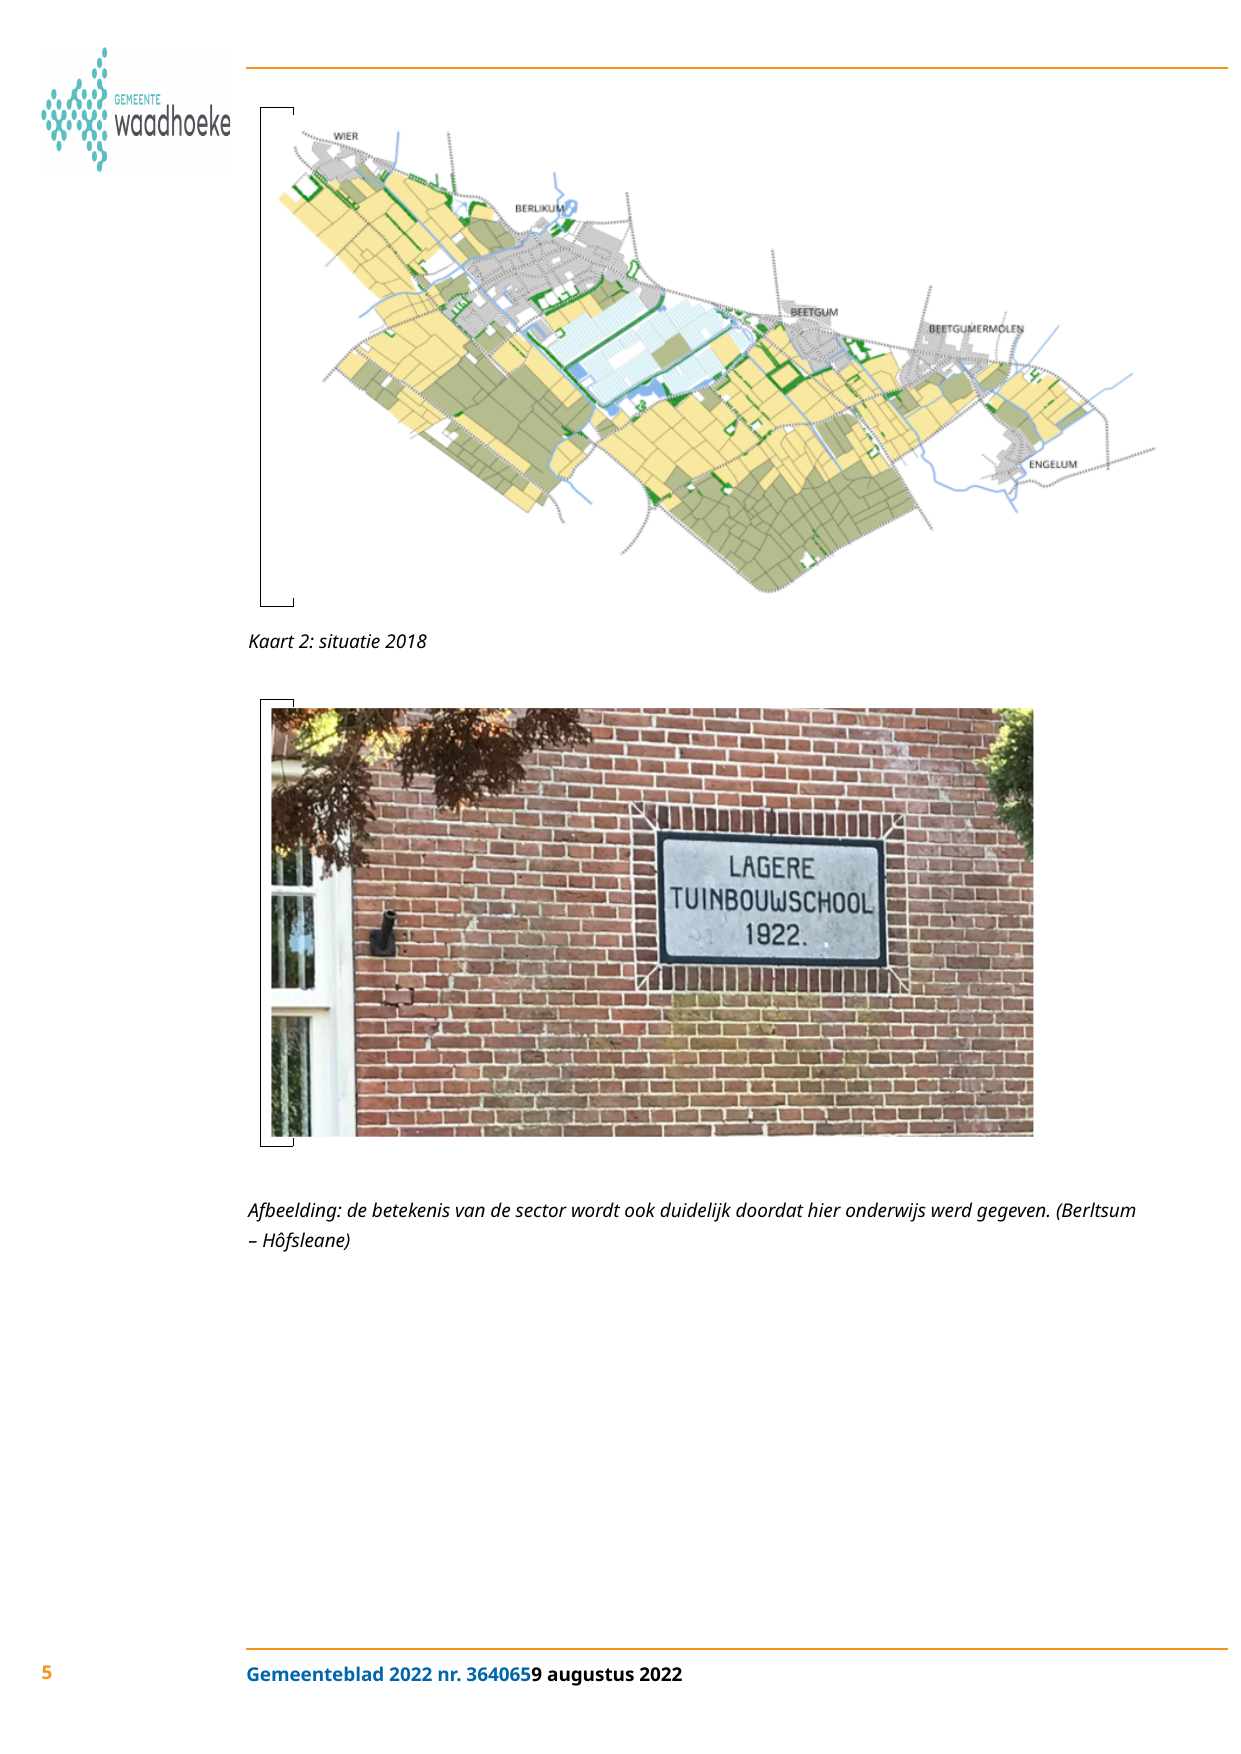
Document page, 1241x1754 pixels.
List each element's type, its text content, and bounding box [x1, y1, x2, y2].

picture [268, 115, 1173, 598]
text Kaart 2: situatie 2018 [248, 628, 1152, 654]
text Afbeelding: de betekenis van de sector wordt ook duidelijk doordat hier onderwijs werd gegeven. (Berltsum – Hôfsleane) [248, 1197, 1152, 1252]
picture [41, 47, 231, 172]
picture [268, 707, 1037, 1138]
